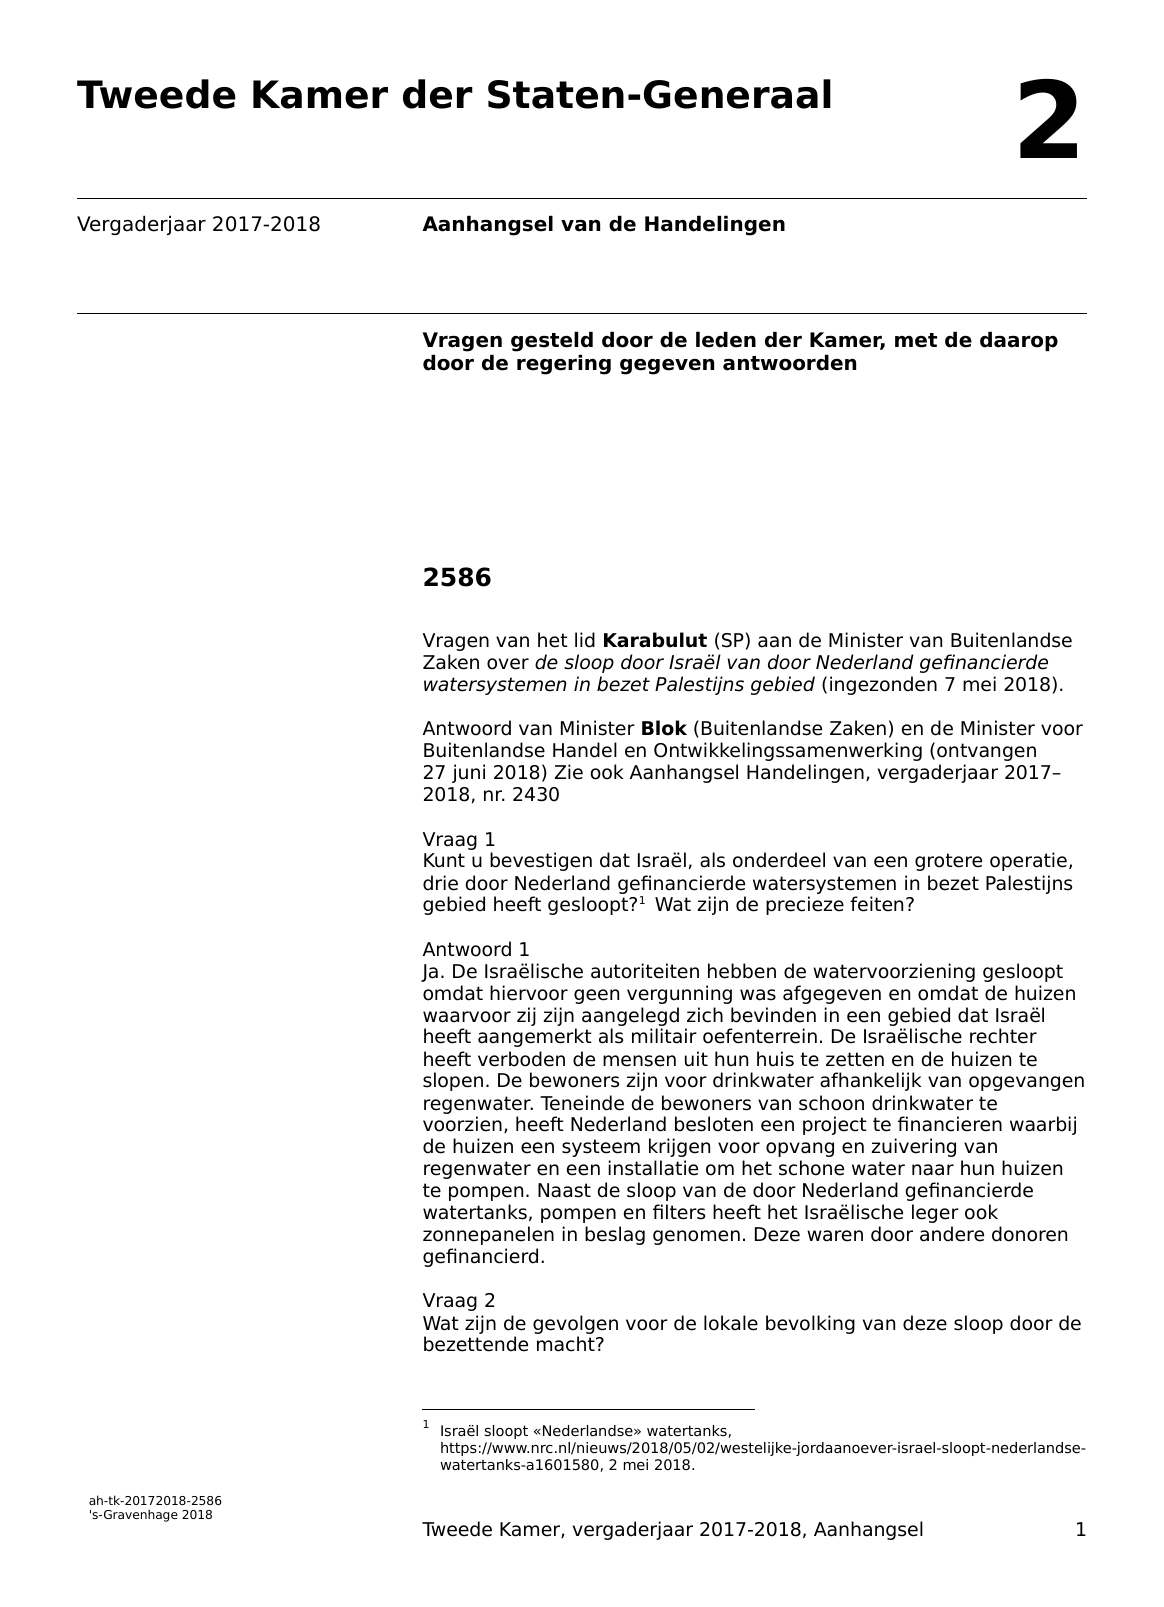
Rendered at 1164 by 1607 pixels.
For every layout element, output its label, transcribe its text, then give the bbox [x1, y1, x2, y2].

text Israël sloopt «Nederlandse» watertanks, https://www.nrc.nl/nieuws/2018/05/02/westelijke-jordaanoever-israel-sloopt-nederlandse-watertanks-a1601580, 2 mei 2018. [422, 1418, 1087, 1474]
text 2586 [422, 563, 1087, 592]
text Kunt u bevestigen dat Israël, als onderdeel van een grotere operatie, drie door Nederland gefinancierde watersystemen in bezet Palestijns gebied heeft gesloopt? Wat zijn de precieze feiten? [422, 850, 1087, 916]
table_cell Aanhangsel van de Handelingen [422, 199, 1087, 313]
text Antwoord 1 [422, 938, 1087, 961]
text Vraag 2 [422, 1290, 1087, 1312]
table_cell Vergaderjaar 2017-2018 [77, 199, 422, 313]
table_cell [77, 314, 422, 375]
text Vraag 1 [422, 828, 1087, 850]
text Antwoord van Minister Blok (Buitenlandse Zaken) en de Minister voor Buitenlandse Handel en Ontwikkelingssamenwerking (ontvangen 27 juni 2018) Zie ook Aanhangsel Handelingen, vergaderjaar 2017–2018, nr. 2430 [422, 718, 1087, 806]
table_header 2 [886, 59, 1087, 198]
table_cell Vragen gesteld door de leden der Kamer, met de daarop door de regering gegeven antwoorden [422, 314, 1087, 375]
text Vragen van het lid Karabulut (SP) aan de Minister van Buitenlandse Zaken over de sloop door Israël van door Nederland gefinancierde watersystemen in bezet Palestijns gebied (ingezonden 7 mei 2018). [422, 630, 1087, 696]
table_header Tweede Kamer der Staten-Generaal [77, 59, 886, 198]
text Ja. De Israëlische autoriteiten hebben de watervoorziening gesloopt omdat hiervoor geen vergunning was afgegeven en omdat de huizen waarvoor zij zijn aangelegd zich bevinden in een gebied dat Israël heeft aangemerkt als militair oefenterrein. De Israëlische rechter heeft verboden de mensen uit hun huis te zetten en de huizen te slopen. De bewoners zijn voor drinkwater afhankelijk van opgevangen regenwater. Teneinde de bewoners van schoon drinkwater te voorzien, heeft Nederland besloten een project te financieren waarbij de huizen een systeem krijgen voor opvang en zuivering van regenwater en een installatie om het schone water naar hun huizen te pompen. Naast de sloop van de door Nederland gefinancierde watertanks, pompen en filters heeft het Israëlische leger ook zonnepanelen in beslag genomen. Deze waren door andere donoren gefinancierd. [422, 961, 1087, 1268]
text ah-tk-20172018-2586 [88, 1494, 323, 1508]
text Wat zijn de gevolgen voor de lokale bevolking van deze sloop door de bezettende macht? [422, 1312, 1087, 1356]
text 's-Gravenhage 2018 [88, 1508, 323, 1522]
